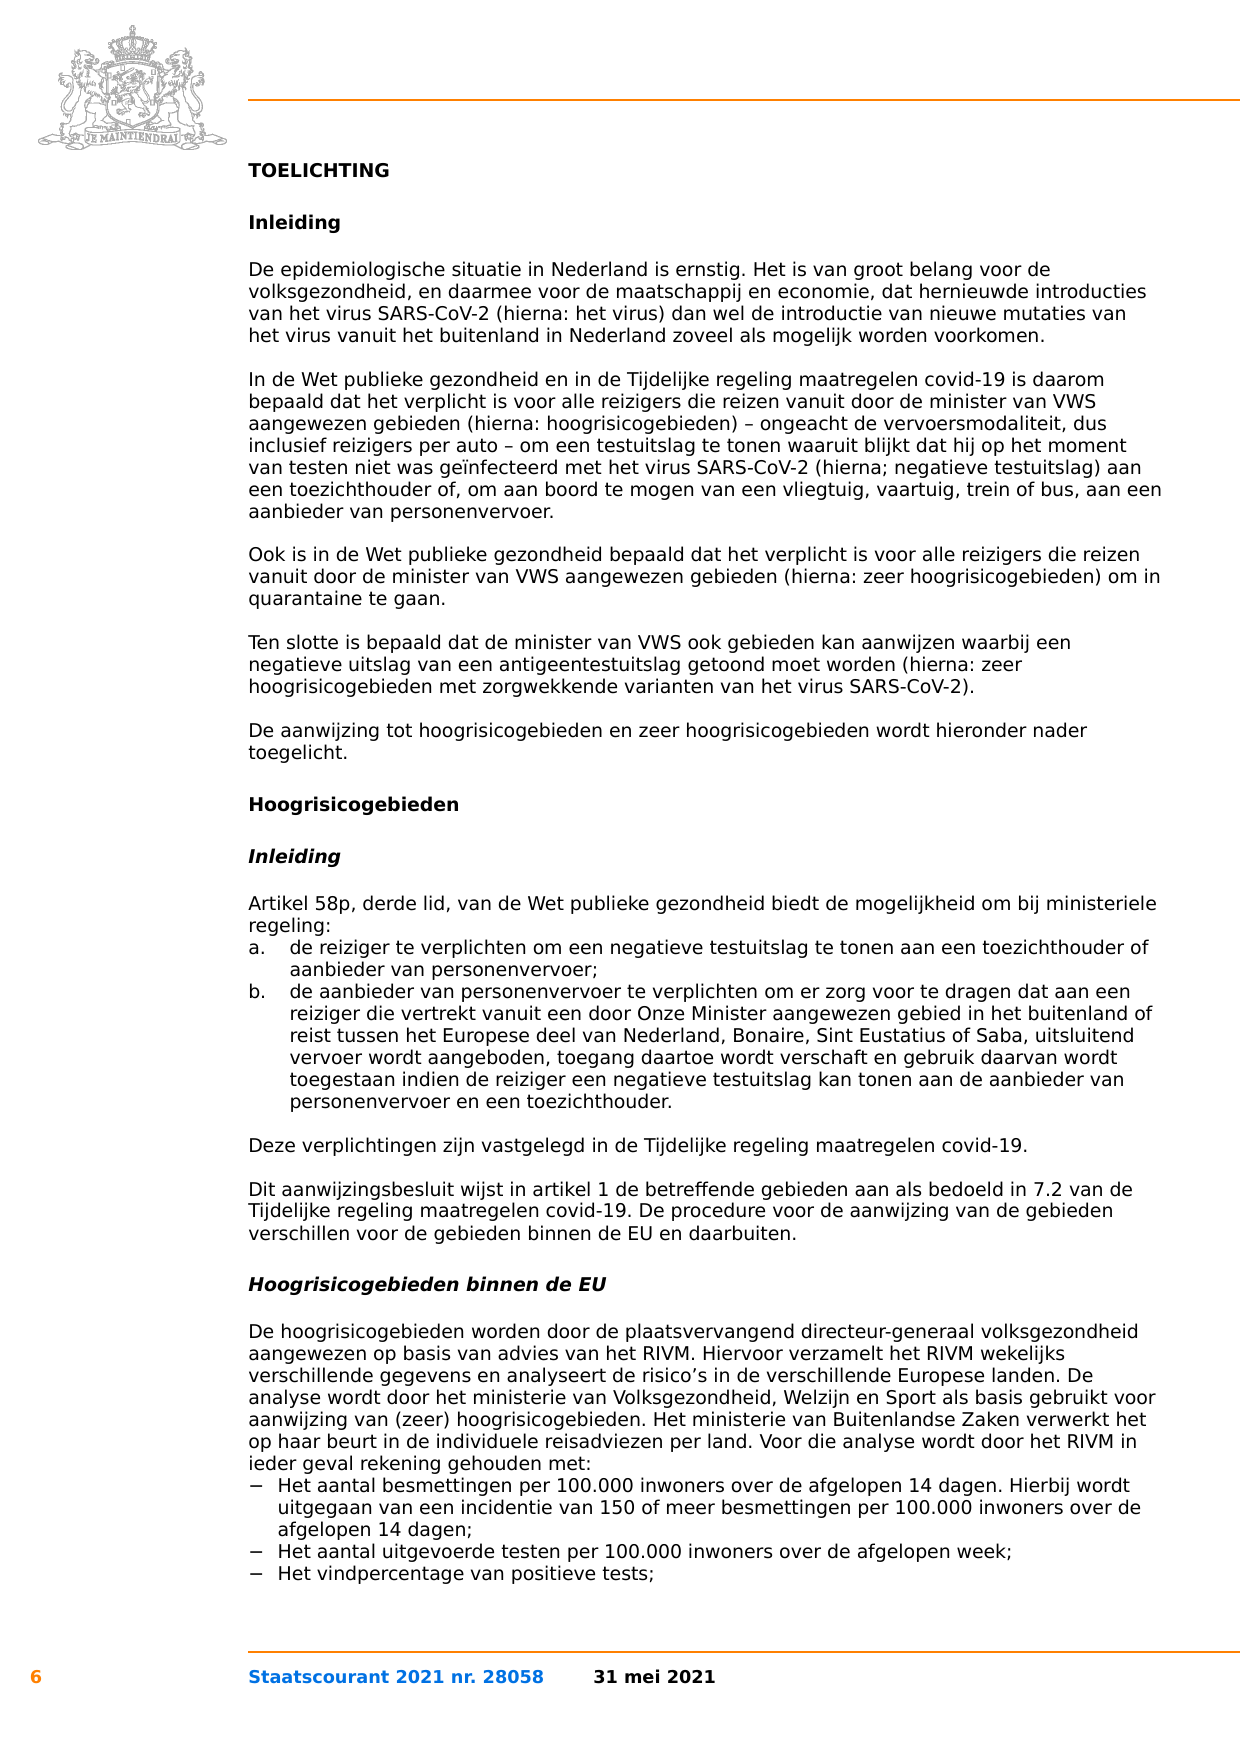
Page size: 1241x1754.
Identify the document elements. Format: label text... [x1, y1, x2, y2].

text Ten slotte is bepaald dat de minister van VWS ook gebieden kan aanwijzen waarbij een negatieve uitslag van een antigeentestuitslag getoond moet worden (hierna: zeer hoogrisicogebieden met zorgwekkende varianten van het virus SARS-CoV-2). [248, 632, 1163, 698]
text Dit aanwijzingsbesluit wijst in artikel 1 de betreffende gebieden aan als bedoeld in 7.2 van de Tijdelijke regeling maatregelen covid-19. De procedure voor de aanwijzing van de gebieden verschillen voor de gebieden binnen de EU en daarbuiten. [248, 1178, 1163, 1244]
subtitle TOELICHTING [248, 160, 1163, 182]
text − Het aantal besmettingen per 100.000 inwoners over de afgelopen 14 dagen. Hierbij wordt uitgegaan van een incidentie van 150 of meer besmettingen per 100.000 inwoners over de afgelopen 14 dagen; [248, 1475, 1163, 1541]
subtitle Inleiding [248, 212, 1163, 234]
text In de Wet publieke gezondheid en in de Tijdelijke regeling maatregelen covid-19 is daarom bepaald dat het verplicht is voor alle reizigers die reizen vanuit door de minister van VWS aangewezen gebieden (hierna: hoogrisicogebieden) – ongeacht de vervoersmodaliteit, dus inclusief reizigers per auto – om een testuitslag te tonen waaruit blijkt dat hij op het moment van testen niet was geïnfecteerd met het virus SARS-CoV-2 (hierna; negatieve testuitslag) aan een toezichthouder of, om aan boord te mogen van een vliegtuig, vaartuig, trein of bus, aan een aanbieder van personenvervoer. [248, 369, 1163, 522]
text b. de aanbieder van personenvervoer te verplichten om er zorg voor te dragen dat aan een reiziger die vertrekt vanuit een door Onze Minister aangewezen gebied in het buitenland of reist tussen het Europese deel van Nederland, Bonaire, Sint Eustatius of Saba, uitsluitend vervoer wordt aangeboden, toegang daartoe wordt verschaft en gebruik daarvan wordt toegestaan indien de reiziger een negatieve testuitslag kan tonen aan de aanbieder van personenvervoer en een toezichthouder. [248, 981, 1163, 1113]
text De epidemiologische situatie in Nederland is ernstig. Het is van groot belang voor de volksgezondheid, en daarmee voor de maatschappij en economie, dat hernieuwde introducties van het virus SARS-CoV-2 (hierna: het virus) dan wel de introductie van nieuwe mutaties van het virus vanuit het buitenland in Nederland zoveel als mogelijk worden voorkomen. [248, 259, 1163, 347]
subtitle Hoogrisicogebieden [248, 794, 1163, 816]
text De aanwijzing tot hoogrisicogebieden en zeer hoogrisicogebieden wordt hieronder nader toegelicht. [248, 720, 1163, 764]
text De hoogrisicogebieden worden door de plaatsvervangend directeur-generaal volksgezondheid aangewezen op basis van advies van het RIVM. Hiervoor verzamelt het RIVM wekelijks verschillende gegevens en analyseert de risico’s in de verschillende Europese landen. De analyse wordt door het ministerie van Volksgezondheid, Welzijn en Sport als basis gebruikt voor aanwijzing van (zeer) hoogrisicogebieden. Het ministerie van Buitenlandse Zaken verwerkt het op haar beurt in de individuele reisadviezen per land. Voor die analyse wordt door het RIVM in ieder geval rekening gehouden met: [248, 1321, 1163, 1475]
text Ook is in de Wet publieke gezondheid bepaald dat het verplicht is voor alle reizigers die reizen vanuit door de minister van VWS aangewezen gebieden (hierna: zeer hoogrisicogebieden) om in quarantaine te gaan. [248, 544, 1163, 610]
picture [38, 25, 227, 150]
text Deze verplichtingen zijn vastgelegd in de Tijdelijke regeling maatregelen covid-19. [248, 1134, 1163, 1157]
subtitle Inleiding [248, 846, 1163, 868]
text Artikel 58p, derde lid, van de Wet publieke gezondheid biedt de mogelijkheid om bij ministeriele regeling: [248, 893, 1163, 937]
text − Het aantal uitgevoerde testen per 100.000 inwoners over de afgelopen week; [248, 1541, 1163, 1563]
text − Het vindpercentage van positieve tests; [248, 1563, 1163, 1585]
text a. de reiziger te verplichten om een negatieve testuitslag te tonen aan een toezichthouder of aanbieder van personenvervoer; [248, 937, 1163, 981]
subtitle Hoogrisicogebieden binnen de EU [248, 1274, 1163, 1296]
